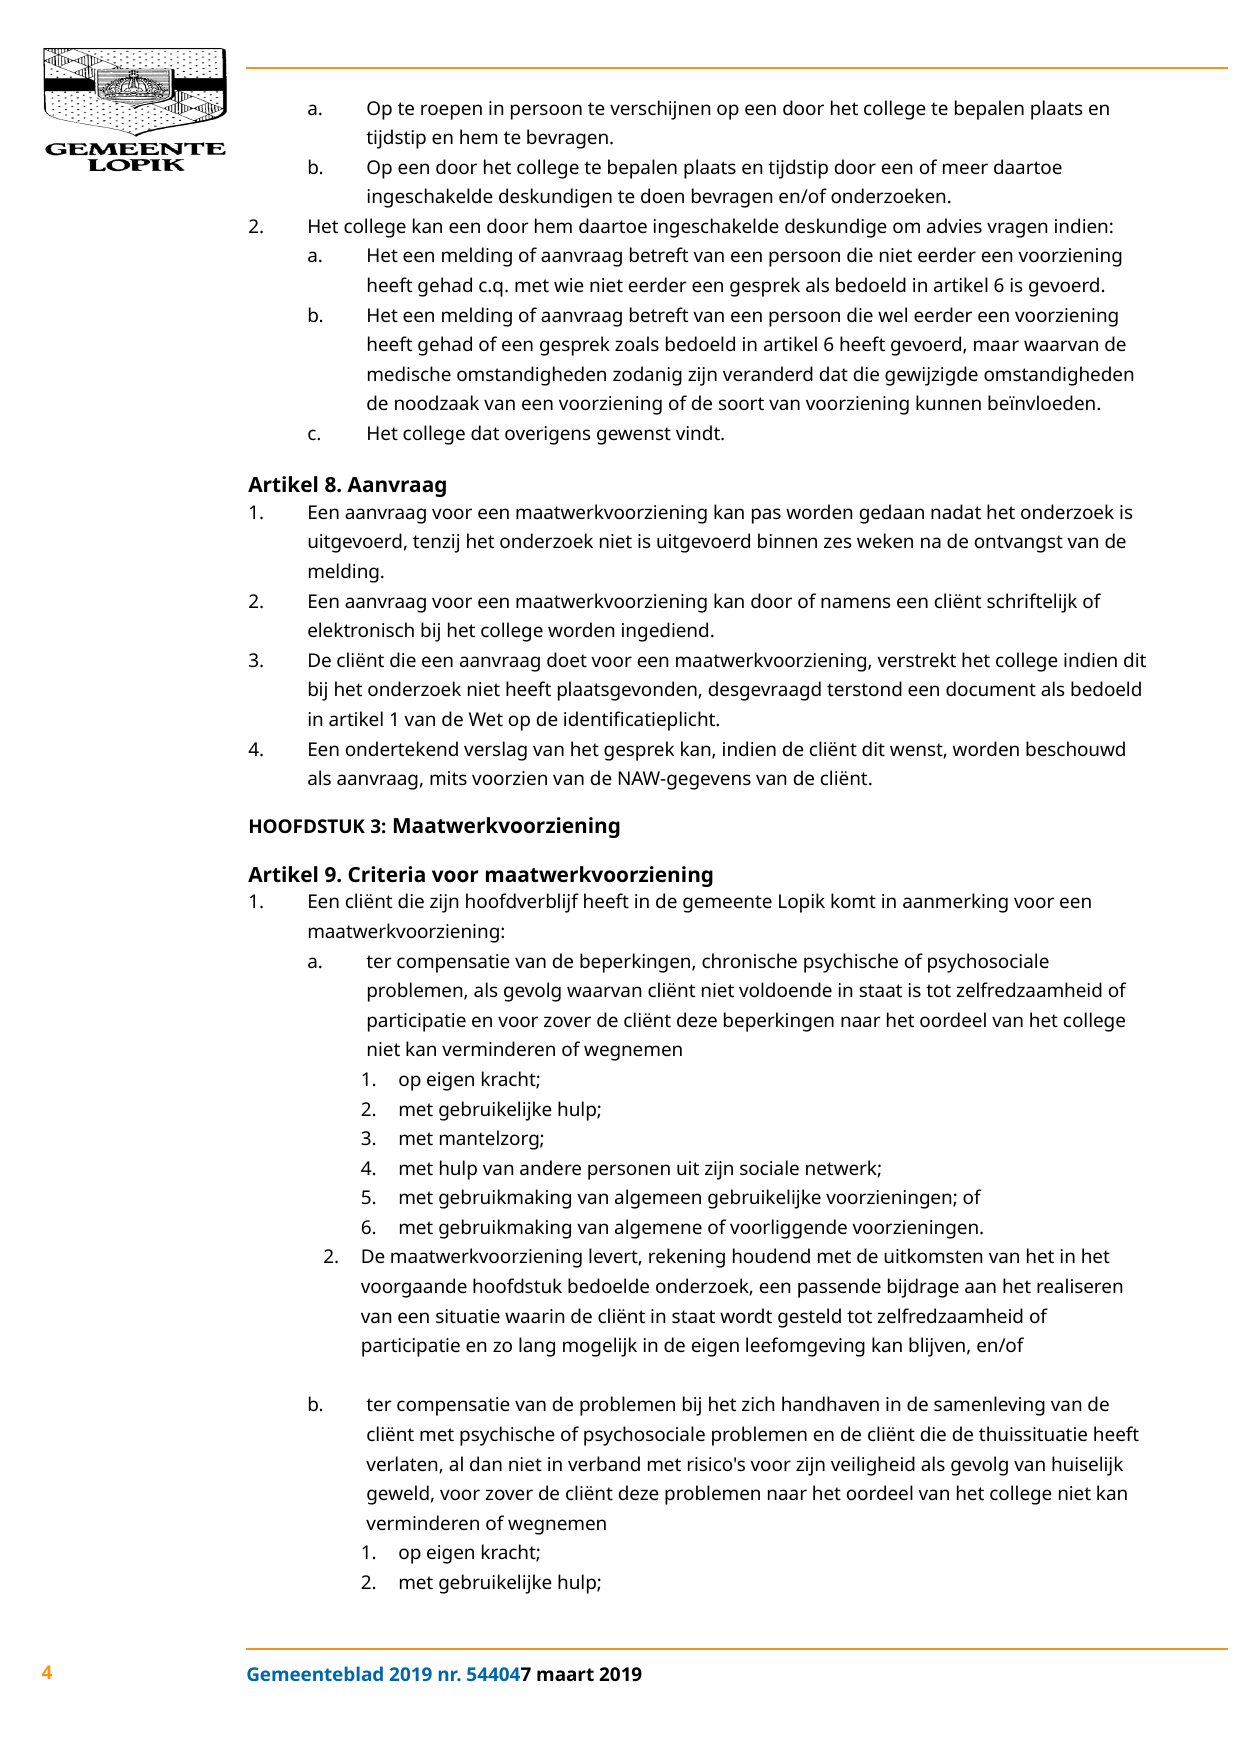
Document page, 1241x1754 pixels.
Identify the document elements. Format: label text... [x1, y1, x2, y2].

text Artikel 9. Criteria voor maatwerkvoorziening [248, 860, 1152, 889]
list Een cliënt die zijn hoofdverblijf heeft in de gemeente Lopik komt in aanmerking voor een maatwerkvoorziening: [248, 889, 1152, 944]
list Het college kan een door hem daartoe ingeschakelde deskundige om advies vragen indien: [248, 213, 1152, 239]
list Een ondertekend verslag van het gesprek kan, indien de cliënt dit wenst, worden beschouwd als aanvraag, mits voorzien van de NAW-gegevens van de cliënt. [248, 736, 1152, 791]
list Op een door het college te bepalen plaats en tijdstip door een of meer daartoe ingeschakelde deskundigen te doen bevragen en/of onderzoeken. [307, 154, 1152, 209]
list Een aanvraag voor een maatwerkvoorziening kan door of namens een cliënt schriftelijk of elektronisch bij het college worden ingediend. [248, 588, 1152, 643]
picture [41, 47, 231, 172]
list ter compensatie van de beperkingen, chronische psychische of psychosociale problemen, als gevolg waarvan cliënt niet voldoende in staat is tot zelfredzaamheid of participatie en voor zover de cliënt deze beperkingen naar het oordeel van het college niet kan verminderen of wegnemen [307, 948, 1152, 1062]
list ter compensatie van de problemen bij het zich handhaven in de samenleving van de cliënt met psychische of psychosociale problemen en de cliënt die de thuissituatie heeft verlaten, al dan niet in verband met risico's voor zijn veiligheid als gevolg van huiselijk geweld, voor zover de cliënt deze problemen naar het oordeel van het college niet kan verminderen of wegnemen [307, 1392, 1152, 1536]
list met gebruikmaking van algemene of voorliggende voorzieningen. [361, 1214, 1152, 1240]
list met gebruikelijke hulp; [361, 1096, 1152, 1121]
list met gebruikmaking van algemeen gebruikelijke voorzieningen; of [361, 1184, 1152, 1210]
list Op te roepen in persoon te verschijnen op een door het college te bepalen plaats en tijdstip en hem te bevragen. [307, 95, 1152, 150]
list Het een melding of aanvraag betreft van een persoon die niet eerder een voorziening heeft gehad c.q. met wie niet eerder een gesprek als bedoeld in artikel 6 is gevoerd. [307, 243, 1152, 298]
list Het een melding of aanvraag betreft van een persoon die wel eerder een voorziening heeft gehad of een gesprek zoals bedoeld in artikel 6 heeft gevoerd, maar waarvan de medische omstandigheden zodanig zijn veranderd dat die gewijzigde omstandigheden de noodzaak van een voorziening of de soort van voorziening kunnen beïnvloeden. [307, 302, 1152, 416]
list op eigen kracht; [361, 1066, 1152, 1092]
list op eigen kracht; [361, 1539, 1152, 1565]
list met hulp van andere personen uit zijn sociale netwerk; [361, 1155, 1152, 1181]
list met gebruikelijke hulp; [361, 1569, 1152, 1595]
text Artikel 8. Aanvraag [248, 471, 1152, 499]
list De cliënt die een aanvraag doet voor een maatwerkvoorziening, verstrekt het college indien dit bij het onderzoek niet heeft plaatsgevonden, desgevraagd terstond een document als bedoeld in artikel 1 van de Wet op de identificatieplicht. [248, 647, 1152, 732]
list met mantelzorg; [361, 1125, 1152, 1151]
list Een aanvraag voor een maatwerkvoorziening kan pas worden gedaan nadat het onderzoek is uitgevoerd, tenzij het onderzoek niet is uitgevoerd binnen zes weken na de ontvangst van de melding. [248, 499, 1152, 584]
list De maatwerkvoorziening levert, rekening houdend met de uitkomsten van het in het voorgaande hoofdstuk bedoelde onderzoek, een passende bijdrage aan het realiseren van een situatie waarin de cliënt in staat wordt gesteld tot zelfredzaamheid of participatie en zo lang mogelijk in de eigen leefomgeving kan blijven, en/of [323, 1244, 1152, 1358]
text HOOFDSTUK 3: Maatwerkvoorziening [248, 811, 1152, 839]
list Het college dat overigens gewenst vindt. [307, 420, 1152, 446]
